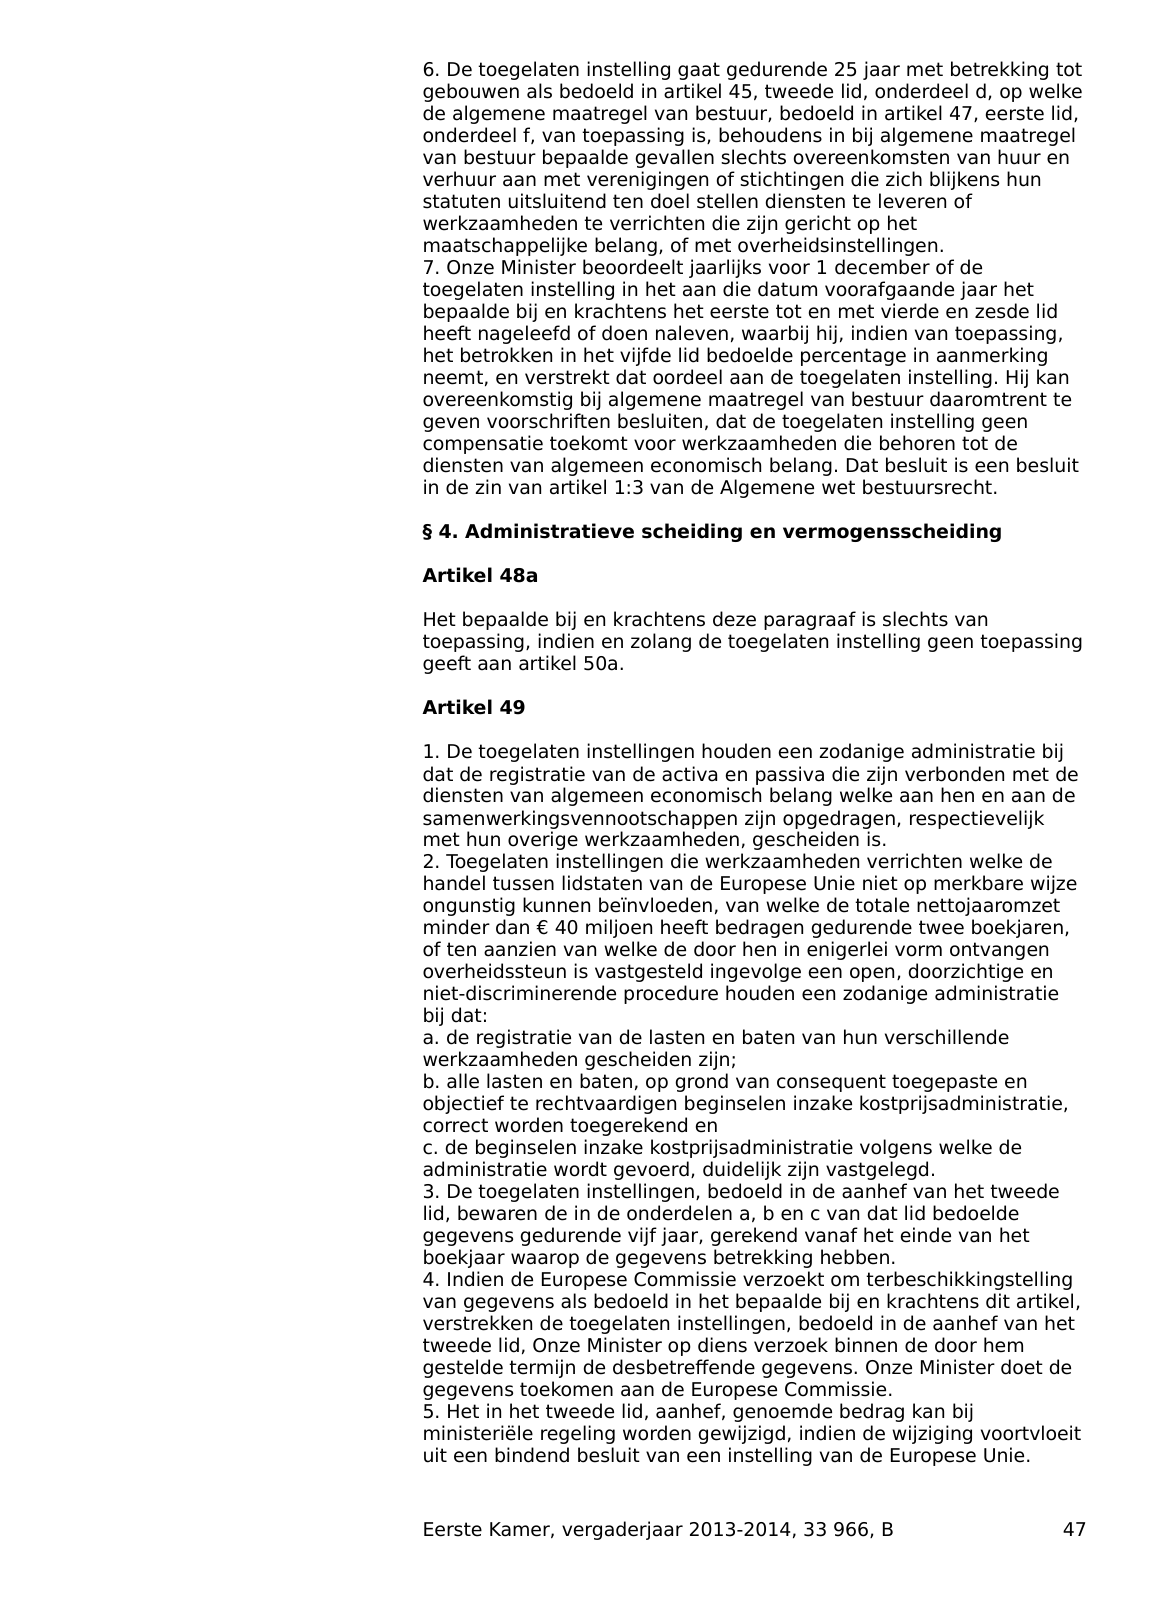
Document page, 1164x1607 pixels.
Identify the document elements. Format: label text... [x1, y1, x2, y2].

text c. de beginselen inzake kostprijsadministratie volgens welke de administratie wordt gevoerd, duidelijk zijn vastgelegd. [422, 1137, 1087, 1181]
text a. de registratie van de lasten en baten van hun verschillende werkzaamheden gescheiden zijn; [422, 1027, 1087, 1071]
text 4. Indien de Europese Commissie verzoekt om terbeschikkingstelling van gegevens als bedoeld in het bepaalde bij en krachtens dit artikel, verstrekken de toegelaten instellingen, bedoeld in de aanhef van het tweede lid, Onze Minister op diens verzoek binnen de door hem gestelde termijn de desbetreffende gegevens. Onze Minister doet de gegevens toekomen aan de Europese Commissie. [422, 1269, 1087, 1401]
text 2. Toegelaten instellingen die werkzaamheden verrichten welke de handel tussen lidstaten van de Europese Unie niet op merkbare wijze ongunstig kunnen beïnvloeden, van welke de totale nettojaaromzet minder dan € 40 miljoen heeft bedragen gedurende twee boekjaren, of ten aanzien van welke de door hen in enigerlei vorm ontvangen overheidssteun is vastgesteld ingevolge een open, doorzichtige en niet-discriminerende procedure houden een zodanige administratie bij dat: [422, 851, 1087, 1027]
text 1. De toegelaten instellingen houden een zodanige administratie bij dat de registratie van de activa en passiva die zijn verbonden met de diensten van algemeen economisch belang welke aan hen en aan de samenwerkingsvennootschappen zijn opgedragen, respectievelijk met hun overige werkzaamheden, gescheiden is. [422, 741, 1087, 851]
subtitle Artikel 48a [422, 565, 1087, 587]
text 5. Het in het tweede lid, aanhef, genoemde bedrag kan bij ministeriële regeling worden gewijzigd, indien de wijziging voortvloeit uit een bindend besluit van een instelling van de Europese Unie. [422, 1401, 1087, 1467]
text 3. De toegelaten instellingen, bedoeld in de aanhef van het tweede lid, bewaren de in de onderdelen a, b en c van dat lid bedoelde gegevens gedurende vijf jaar, gerekend vanaf het einde van het boekjaar waarop de gegevens betrekking hebben. [422, 1181, 1087, 1269]
subtitle § 4. Administratieve scheiding en vermogensscheiding [422, 521, 1087, 543]
text Het bepaalde bij en krachtens deze paragraaf is slechts van toepassing, indien en zolang de toegelaten instelling geen toepassing geeft aan artikel 50a. [422, 609, 1087, 675]
subtitle Artikel 49 [422, 697, 1087, 719]
text 6. De toegelaten instelling gaat gedurende 25 jaar met betrekking tot gebouwen als bedoeld in artikel 45, tweede lid, onderdeel d, op welke de algemene maatregel van bestuur, bedoeld in artikel 47, eerste lid, onderdeel f, van toepassing is, behoudens in bij algemene maatregel van bestuur bepaalde gevallen slechts overeenkomsten van huur en verhuur aan met verenigingen of stichtingen die zich blijkens hun statuten uitsluitend ten doel stellen diensten te leveren of werkzaamheden te verrichten die zijn gericht op het maatschappelijke belang, of met overheidsinstellingen. [422, 59, 1087, 257]
text 7. Onze Minister beoordeelt jaarlijks voor 1 december of de toegelaten instelling in het aan die datum voorafgaande jaar het bepaalde bij en krachtens het eerste tot en met vierde en zesde lid heeft nageleefd of doen naleven, waarbij hij, indien van toepassing, het betrokken in het vijfde lid bedoelde percentage in aanmerking neemt, en verstrekt dat oordeel aan de toegelaten instelling. Hij kan overeenkomstig bij algemene maatregel van bestuur daaromtrent te geven voorschriften besluiten, dat de toegelaten instelling geen compensatie toekomt voor werkzaamheden die behoren tot de diensten van algemeen economisch belang. Dat besluit is een besluit in de zin van artikel 1:3 van de Algemene wet bestuursrecht. [422, 257, 1087, 499]
text b. alle lasten en baten, op grond van consequent toegepaste en objectief te rechtvaardigen beginselen inzake kostprijsadministratie, correct worden toegerekend en [422, 1071, 1087, 1137]
